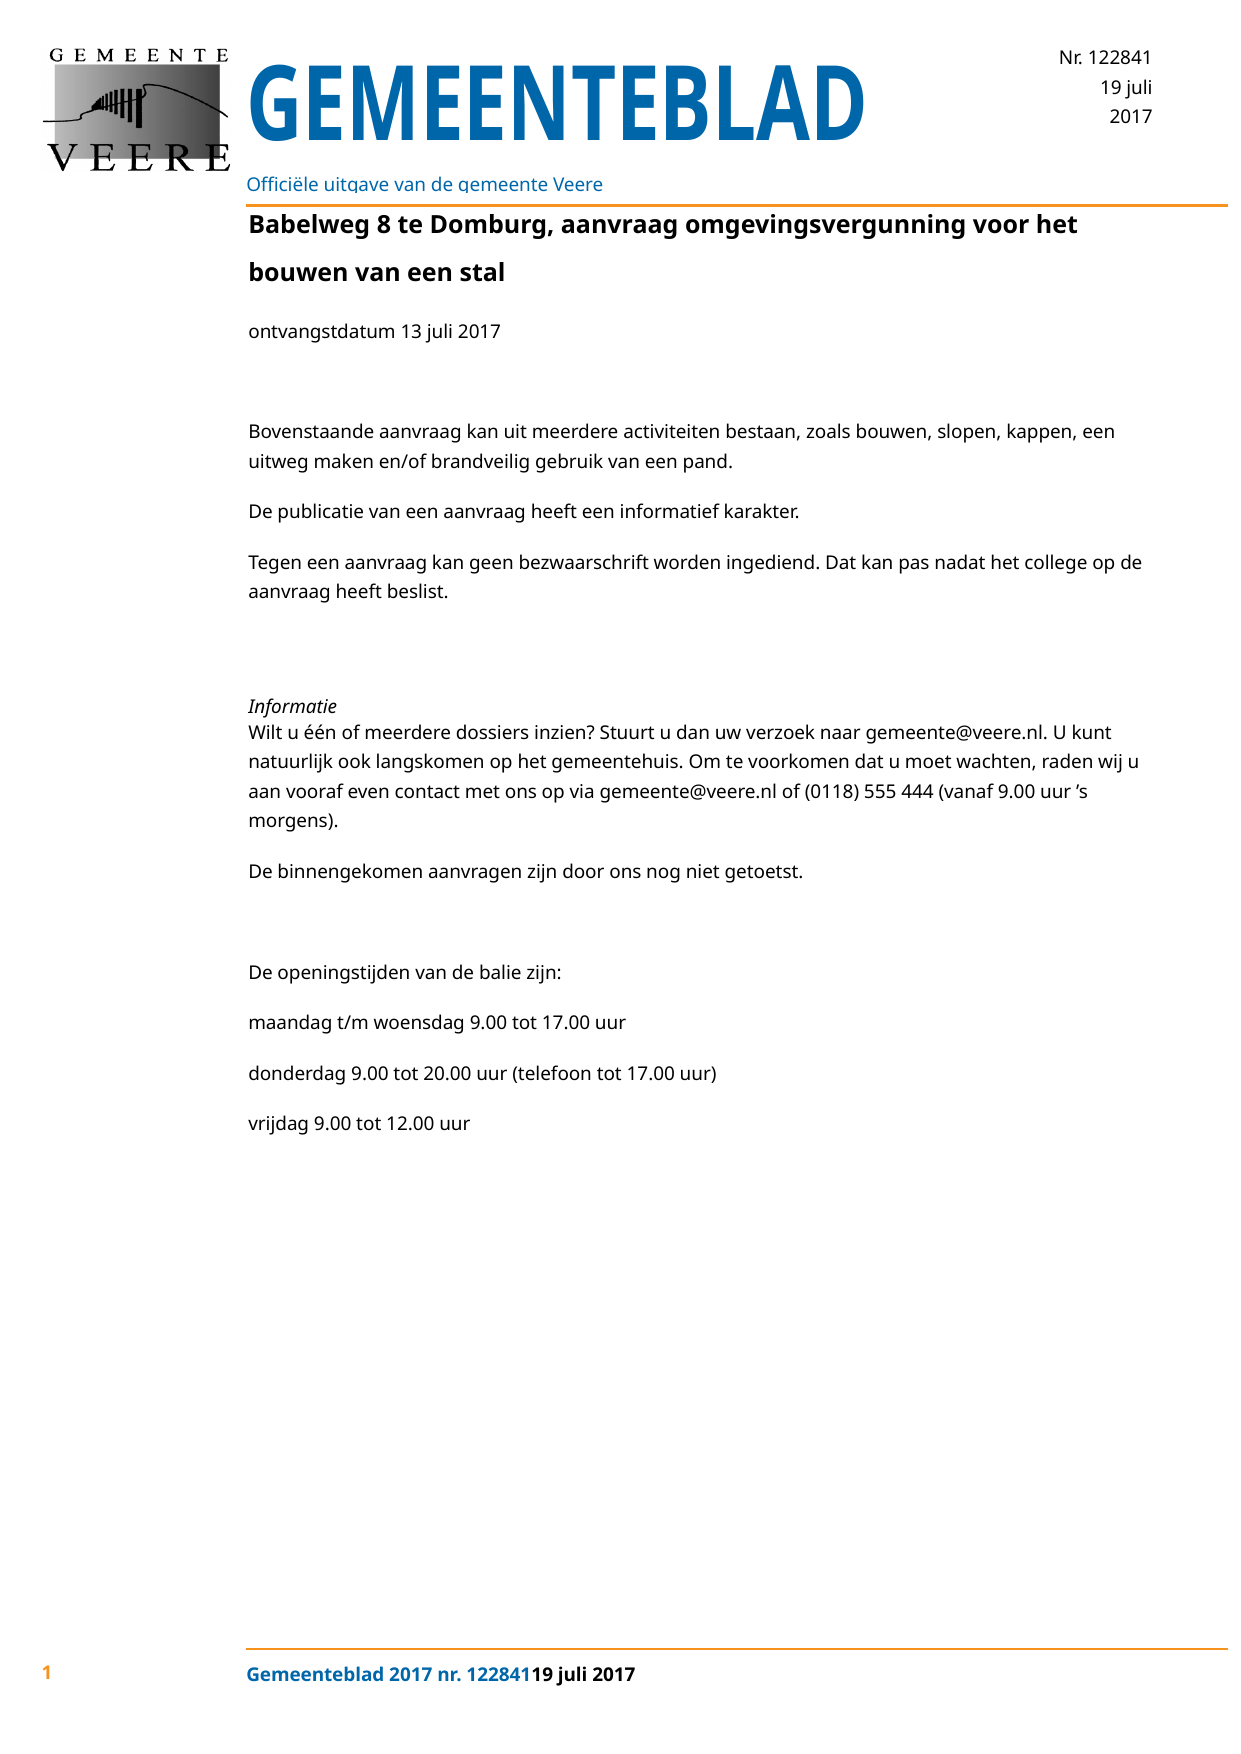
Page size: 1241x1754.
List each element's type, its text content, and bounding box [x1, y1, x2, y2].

text Babelweg 8 te Domburg, aanvraag omgevingsvergunning voor het bouwen van een stal [248, 207, 1152, 288]
text Informatie [248, 693, 1152, 719]
text vrijdag 9.00 tot 12.00 uur [248, 1110, 1152, 1136]
text maandag t/m woensdag 9.00 tot 17.00 uur [248, 1009, 1152, 1035]
text ontvangstdatum 13 juli 2017 [248, 318, 1152, 344]
text De openingstijden van de balie zijn: [248, 959, 1152, 984]
text donderdag 9.00 tot 20.00 uur (telefoon tot 17.00 uur) [248, 1060, 1152, 1085]
text De binnengekomen aanvragen zijn door ons nog niet getoetst. [248, 858, 1152, 884]
text De publicatie van een aanvraag heeft een informatief karakter. [248, 499, 1152, 524]
text Bovenstaande aanvraag kan uit meerdere activiteiten bestaan, zoals bouwen, slopen, kappen, een uitweg maken en/of brandveilig gebruik van een pand. [248, 419, 1152, 474]
text Wilt u één of meerdere dossiers inzien? Stuurt u dan uw verzoek naar gemeente@veere.nl. U kunt natuurlijk ook langskomen op het gemeentehuis. Om te voorkomen dat u moet wachten, raden wij u aan vooraf even contact met ons op via gemeente@veere.nl of (0118) 555 444 (vanaf 9.00 uur ’s morgens). [248, 719, 1152, 833]
picture [41, 47, 231, 172]
text Tegen een aanvraag kan geen bezwaarschrift worden ingediend. Dat kan pas nadat het college op de aanvraag heeft beslist. [248, 549, 1152, 604]
